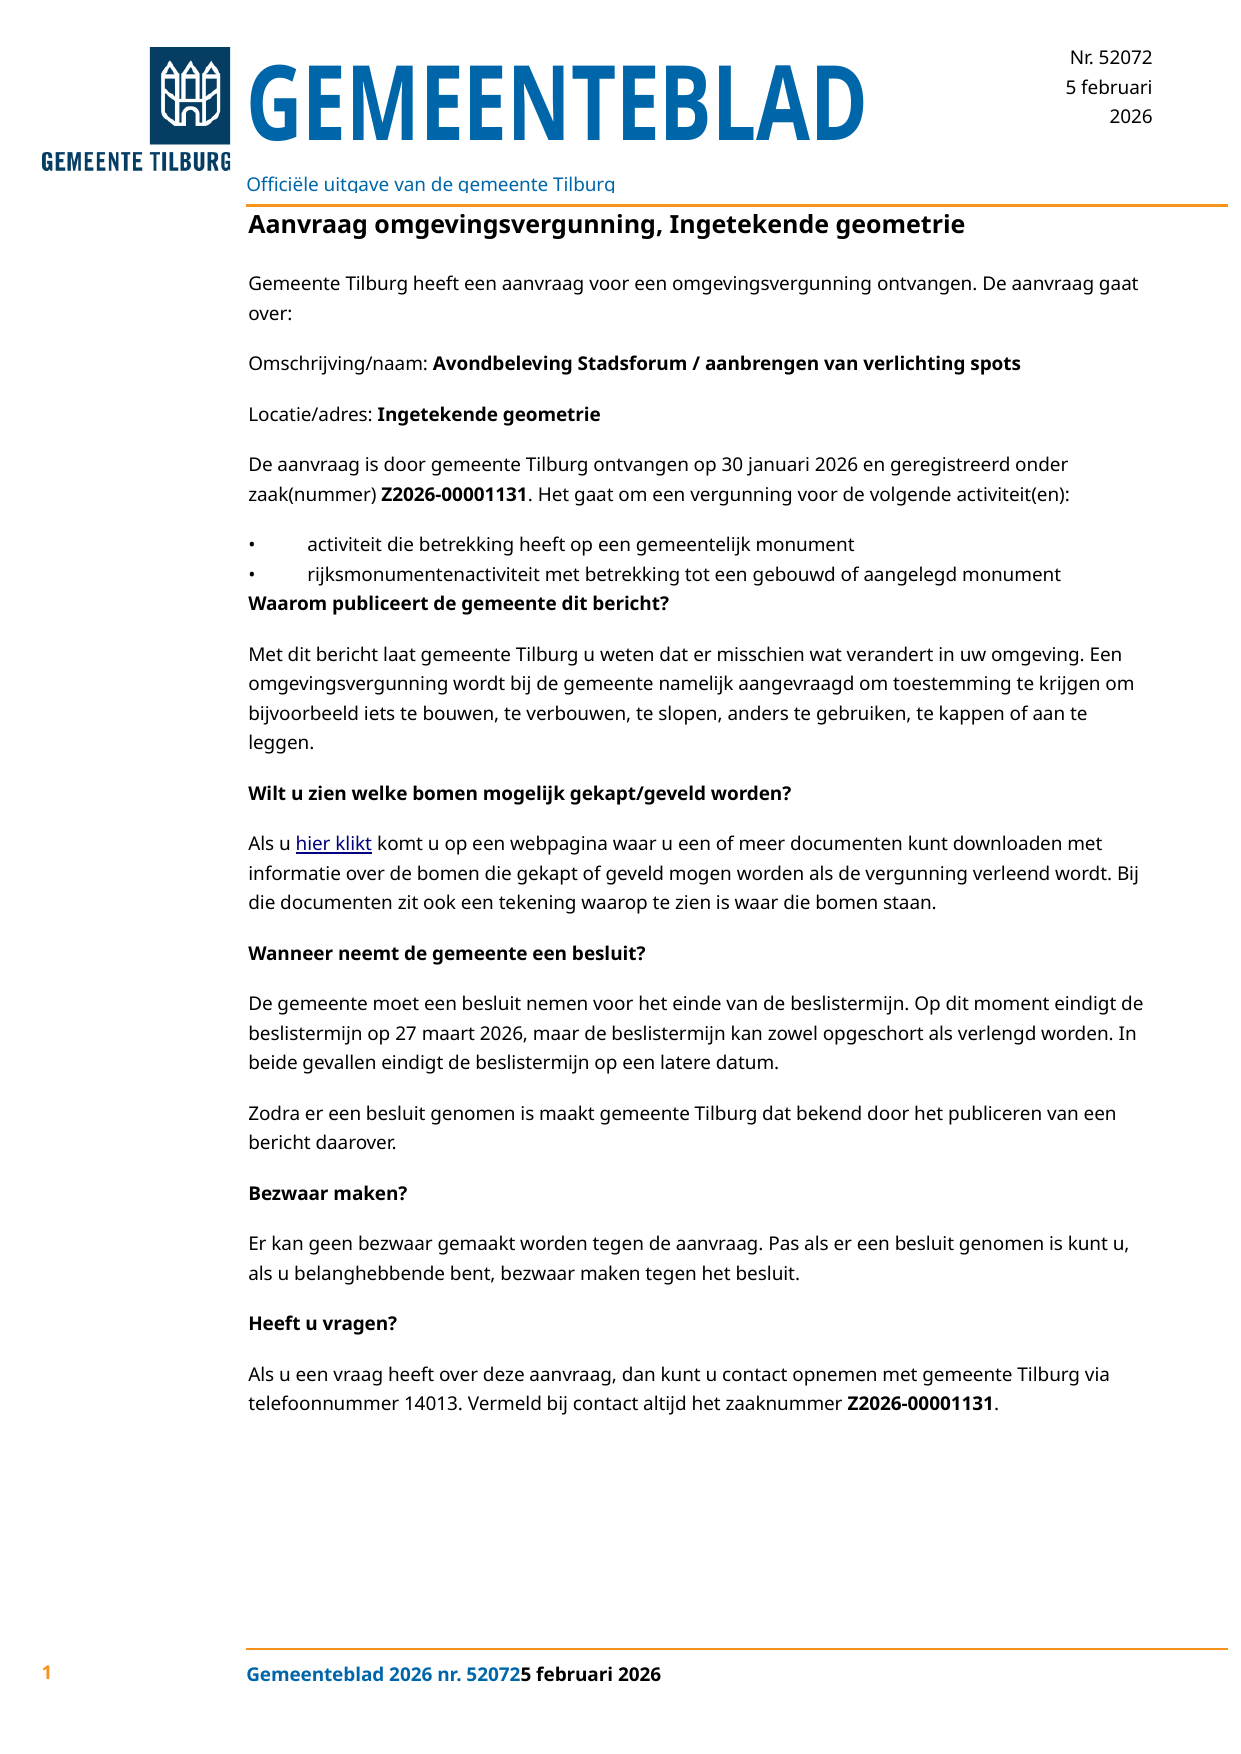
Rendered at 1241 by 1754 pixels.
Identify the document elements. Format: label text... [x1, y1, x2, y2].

text Met dit bericht laat gemeente Tilburg u weten dat er misschien wat verandert in uw omgeving. Een omgevingsvergunning wordt bij de gemeente namelijk aangevraagd om toestemming te krijgen om bijvoorbeeld iets te bouwen, te verbouwen, te slopen, anders te gebruiken, te kappen of aan te leggen. [248, 641, 1152, 755]
text Wanneer neemt de gemeente een besluit? [248, 940, 1152, 966]
text Waarom publiceert de gemeente dit bericht? [248, 590, 1152, 616]
list activiteit die betrekking heeft op een gemeentelijk monument [248, 531, 1152, 557]
text De aanvraag is door gemeente Tilburg ontvangen op 30 januari 2026 en geregistreerd onder zaak(nummer) Z2026-00001131. Het gaat om een vergunning voor de volgende activiteit(en): [248, 451, 1152, 506]
list rijksmonumentenactiviteit met betrekking tot een gebouwd of aangelegd monument [248, 561, 1152, 586]
picture [41, 47, 231, 172]
text Bezwaar maken? [248, 1180, 1152, 1206]
text De gemeente moet een besluit nemen voor het einde van de beslistermijn. Op dit moment eindigt de beslistermijn op 27 maart 2026, maar de beslistermijn kan zowel opgeschort als verlengd worden. In beide gevallen eindigt de beslistermijn op een latere datum. [248, 990, 1152, 1075]
text Heeft u vragen? [248, 1310, 1152, 1336]
text Als u hier klikt komt u op een webpagina waar u een of meer documenten kunt downloaden met informatie over de bomen die gekapt of geveld mogen worden als de vergunning verleend wordt. Bij die documenten zit ook een tekening waarop te zien is waar die bomen staan. [248, 830, 1152, 915]
text Aanvraag omgevingsvergunning, Ingetekende geometrie [248, 207, 1152, 241]
text Zodra er een besluit genomen is maakt gemeente Tilburg dat bekend door het publiceren van een bericht daarover. [248, 1100, 1152, 1155]
text Er kan geen bezwaar gemaakt worden tegen de aanvraag. Pas als er een besluit genomen is kunt u, als u belanghebbende bent, bezwaar maken tegen het besluit. [248, 1230, 1152, 1286]
text Locatie/adres: Ingetekende geometrie [248, 401, 1152, 426]
text Gemeente Tilburg heeft een aanvraag voor een omgevingsvergunning ontvangen. De aanvraag gaat over: [248, 270, 1152, 326]
text Als u een vraag heeft over deze aanvraag, dan kunt u contact opnemen met gemeente Tilburg via telefoonnummer 14013. Vermeld bij contact altijd het zaaknummer Z2026-00001131. [248, 1361, 1152, 1416]
text Wilt u zien welke bomen mogelijk gekapt/geveld worden? [248, 780, 1152, 806]
text Omschrijving/naam: Avondbeleving Stadsforum / aanbrengen van verlichting spots [248, 350, 1152, 376]
